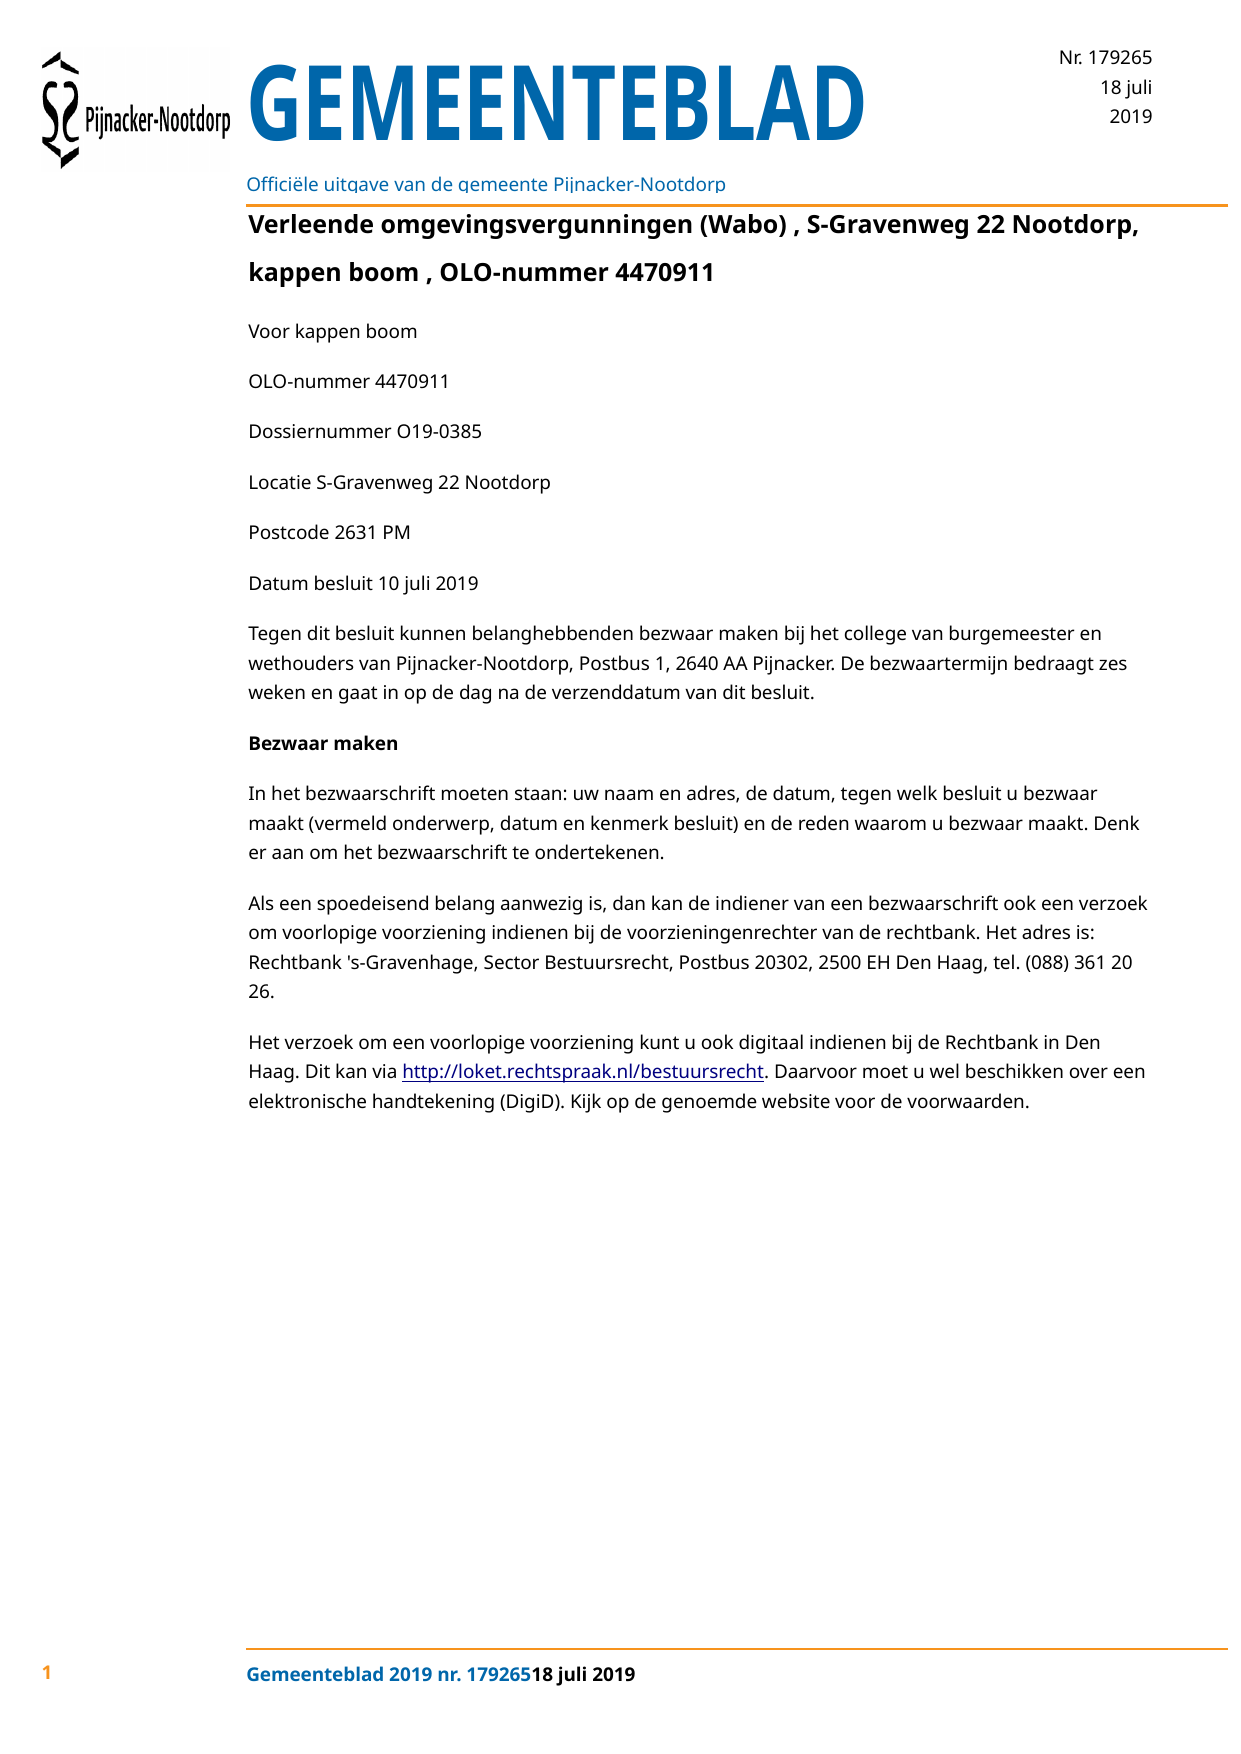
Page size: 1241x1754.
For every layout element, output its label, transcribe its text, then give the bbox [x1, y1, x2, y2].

text OLO-nummer 4470911 [248, 368, 1152, 394]
text Postcode 2631 PM [248, 519, 1152, 545]
text Het verzoek om een voorlopige voorziening kunt u ook digitaal indienen bij de Rechtbank in Den Haag. Dit kan via http://loket.rechtspraak.nl/bestuursrecht. Daarvoor moet u wel beschikken over een elektronische handtekening (DigiD). Kijk op de genoemde website voor de voorwaarden. [248, 1029, 1152, 1114]
text In het bezwaarschrift moeten staan: uw naam en adres, de datum, tegen welk besluit u bezwaar maakt (vermeld onderwerp, datum en kenmerk besluit) en de reden waarom u bezwaar maakt. Denk er aan om het bezwaarschrift te ondertekenen. [248, 780, 1152, 865]
text Locatie S-Gravenweg 22 Nootdorp [248, 469, 1152, 495]
text Datum besluit 10 juli 2019 [248, 570, 1152, 596]
text Dossiernummer O19-0385 [248, 419, 1152, 444]
picture [41, 47, 231, 172]
text Als een spoedeisend belang aanwezig is, dan kan de indiener van een bezwaarschrift ook een verzoek om voorlopige voorziening indienen bij de voorzieningenrechter van de rechtbank. Het adres is: Rechtbank 's-Gravenhage, Sector Bestuursrecht, Postbus 20302, 2500 EH Den Haag, tel. (088) 361 20 26. [248, 890, 1152, 1004]
text Bezwaar maken [248, 730, 1152, 756]
text Voor kappen boom [248, 318, 1152, 344]
text Tegen dit besluit kunnen belanghebbenden bezwaar maken bij het college van burgemeester en wethouders van Pijnacker-Nootdorp, Postbus 1, 2640 AA Pijnacker. De bezwaartermijn bedraagt zes weken en gaat in op de dag na de verzenddatum van dit besluit. [248, 620, 1152, 705]
text Verleende omgevingsvergunningen (Wabo) , S-Gravenweg 22 Nootdorp, kappen boom , OLO-nummer 4470911 [248, 207, 1152, 288]
